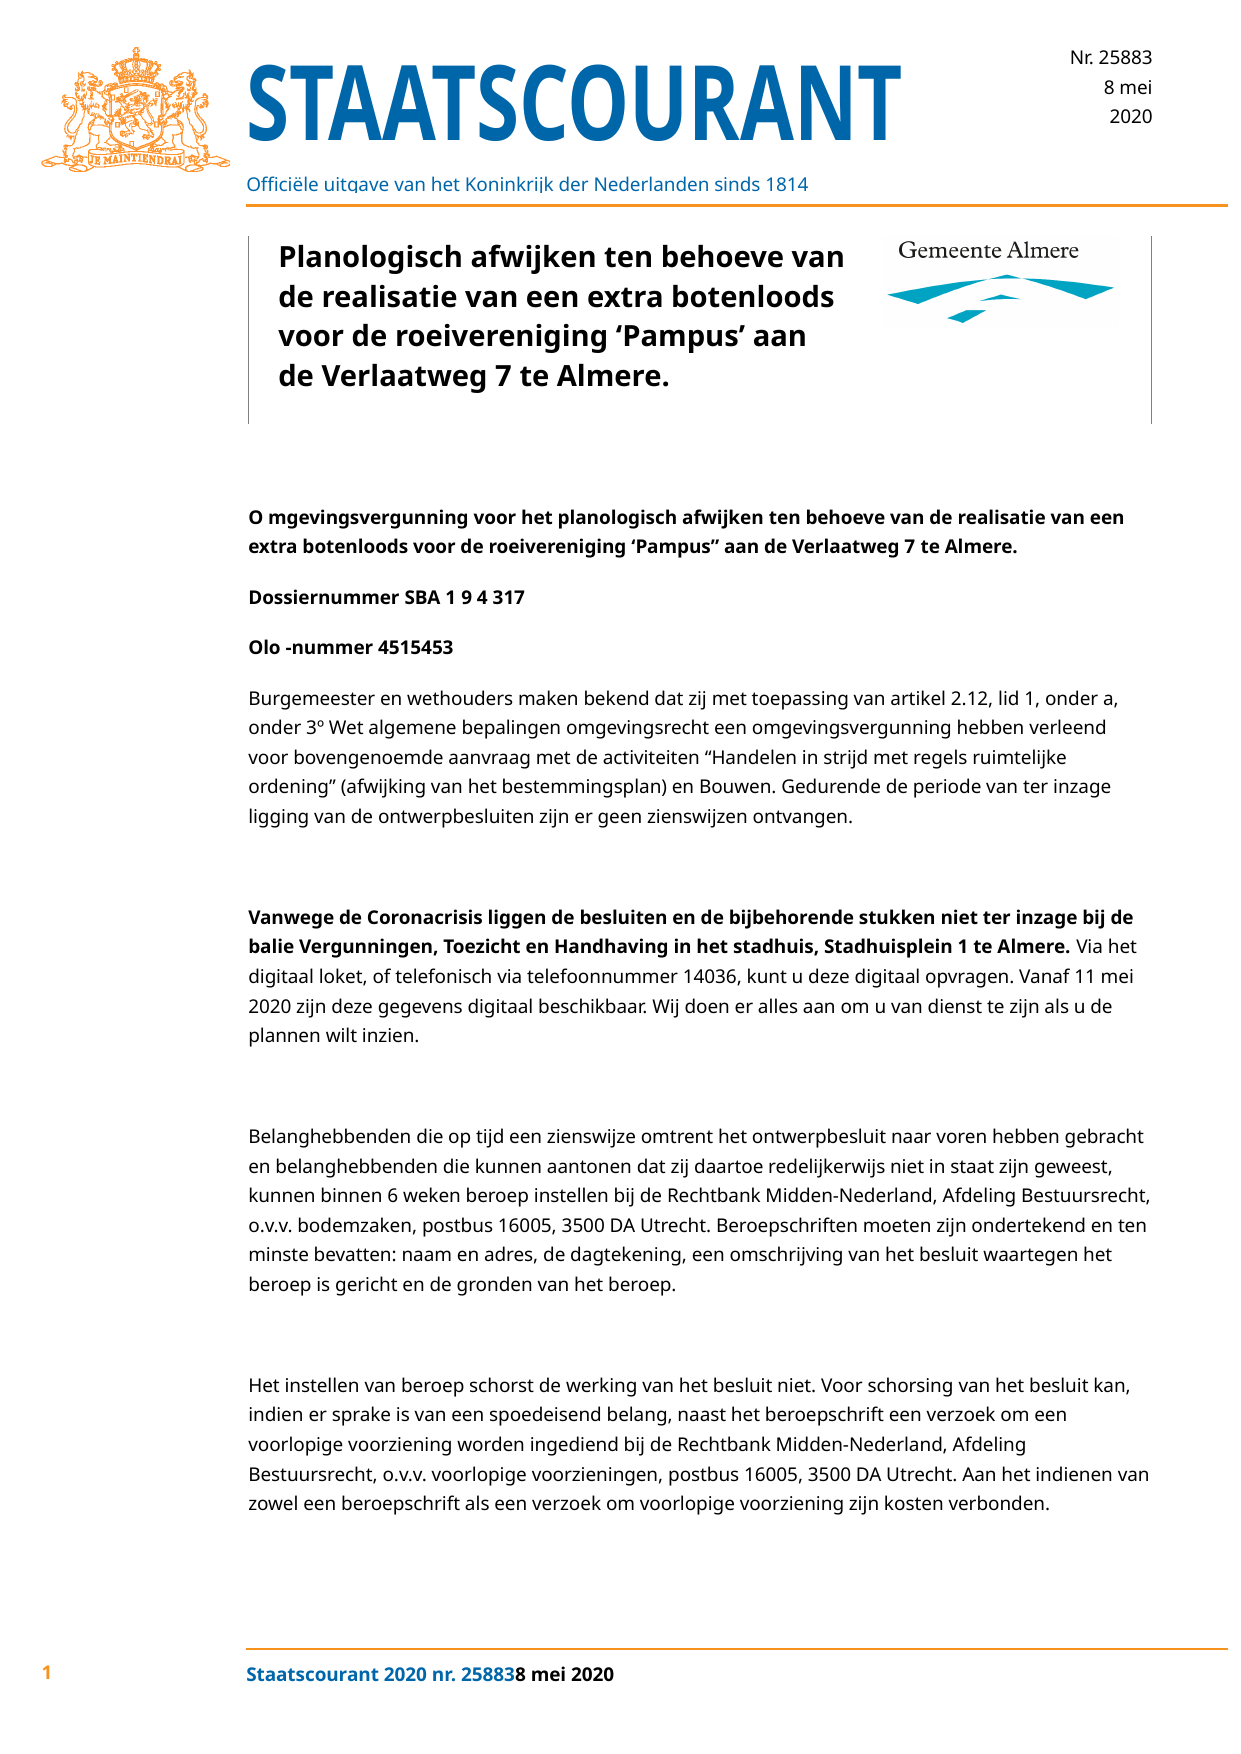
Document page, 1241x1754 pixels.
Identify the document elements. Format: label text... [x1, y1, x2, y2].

picture [882, 236, 1119, 328]
text Het instellen van beroep schorst de werking van het besluit niet. Voor schorsing van het besluit kan, indien er sprake is van een spoedeisend belang, naast het beroepschrift een verzoek om een voorlopige voorziening worden ingediend bij de Rechtbank Midden-Nederland, Afdeling Bestuursrecht, o.v.v. voorlopige voorzieningen, postbus 16005, 3500 DA Utrecht. Aan het indienen van zowel een beroepschrift als een verzoek om voorlopige voorziening zijn kosten verbonden. [248, 1372, 1152, 1516]
text Belanghebbenden die op tijd een zienswijze omtrent het ontwerpbesluit naar voren hebben gebracht en belanghebbenden die kunnen aantonen dat zij daartoe redelijkerwijs niet in staat zijn geweest, kunnen binnen 6 weken beroep instellen bij de Rechtbank Midden-Nederland, Afdeling Bestuursrecht, o.v.v. bodemzaken, postbus 16005, 3500 DA Utrecht. Beroepschriften moeten zijn ondertekend en ten minste bevatten: naam en adres, de dagtekening, een omschrijving van het besluit waartegen het beroep is gericht en de gronden van het beroep. [248, 1123, 1152, 1297]
text Vanwege de Coronacrisis liggen de besluiten en de bijbehorende stukken niet ter inzage bij de balie Vergunningen, Toezicht en Handhaving in het stadhuis, Stadhuisplein 1 te Almere. Via het digitaal loket, of telefonisch via telefoonnummer 14036, kunt u deze digitaal opvragen. Vanaf 11 mei 2020 zijn deze gegevens digitaal beschikbaar. Wij doen er alles aan om u van dienst te zijn als u de plannen wilt inzien. [248, 904, 1152, 1048]
text Burgemeester en wethouders maken bekend dat zij met toepassing van artikel 2.12, lid 1, onder a, onder 3º Wet algemene bepalingen omgevingsrecht een omgevingsvergunning hebben verleend voor bovengenoemde aanvraag met de activiteiten “Handelen in strijd met regels ruimtelijke ordening” (afwijking van het bestemmingsplan) en Bouwen. Gedurende de periode van ter inzage ligging van de ontwerpbesluiten zijn er geen zienswijzen ontvangen. [248, 685, 1152, 829]
text Olo -nummer 4515453 [248, 634, 1152, 660]
table_header [850, 236, 1151, 424]
table_header Planologisch afwijken ten behoeve van de realisatie van een extra botenloods voor de roeivereniging ‘Pampus’ aan de Verlaatweg 7 te Almere. [249, 236, 850, 424]
text O mgevingsvergunning voor het planologisch afwijken ten behoeve van de realisatie van een extra botenloods voor de roeivereniging ‘Pampus” aan de Verlaatweg 7 te Almere. [248, 504, 1152, 559]
text Dossiernummer SBA 1 9 4 317 [248, 584, 1152, 610]
picture [41, 47, 231, 172]
